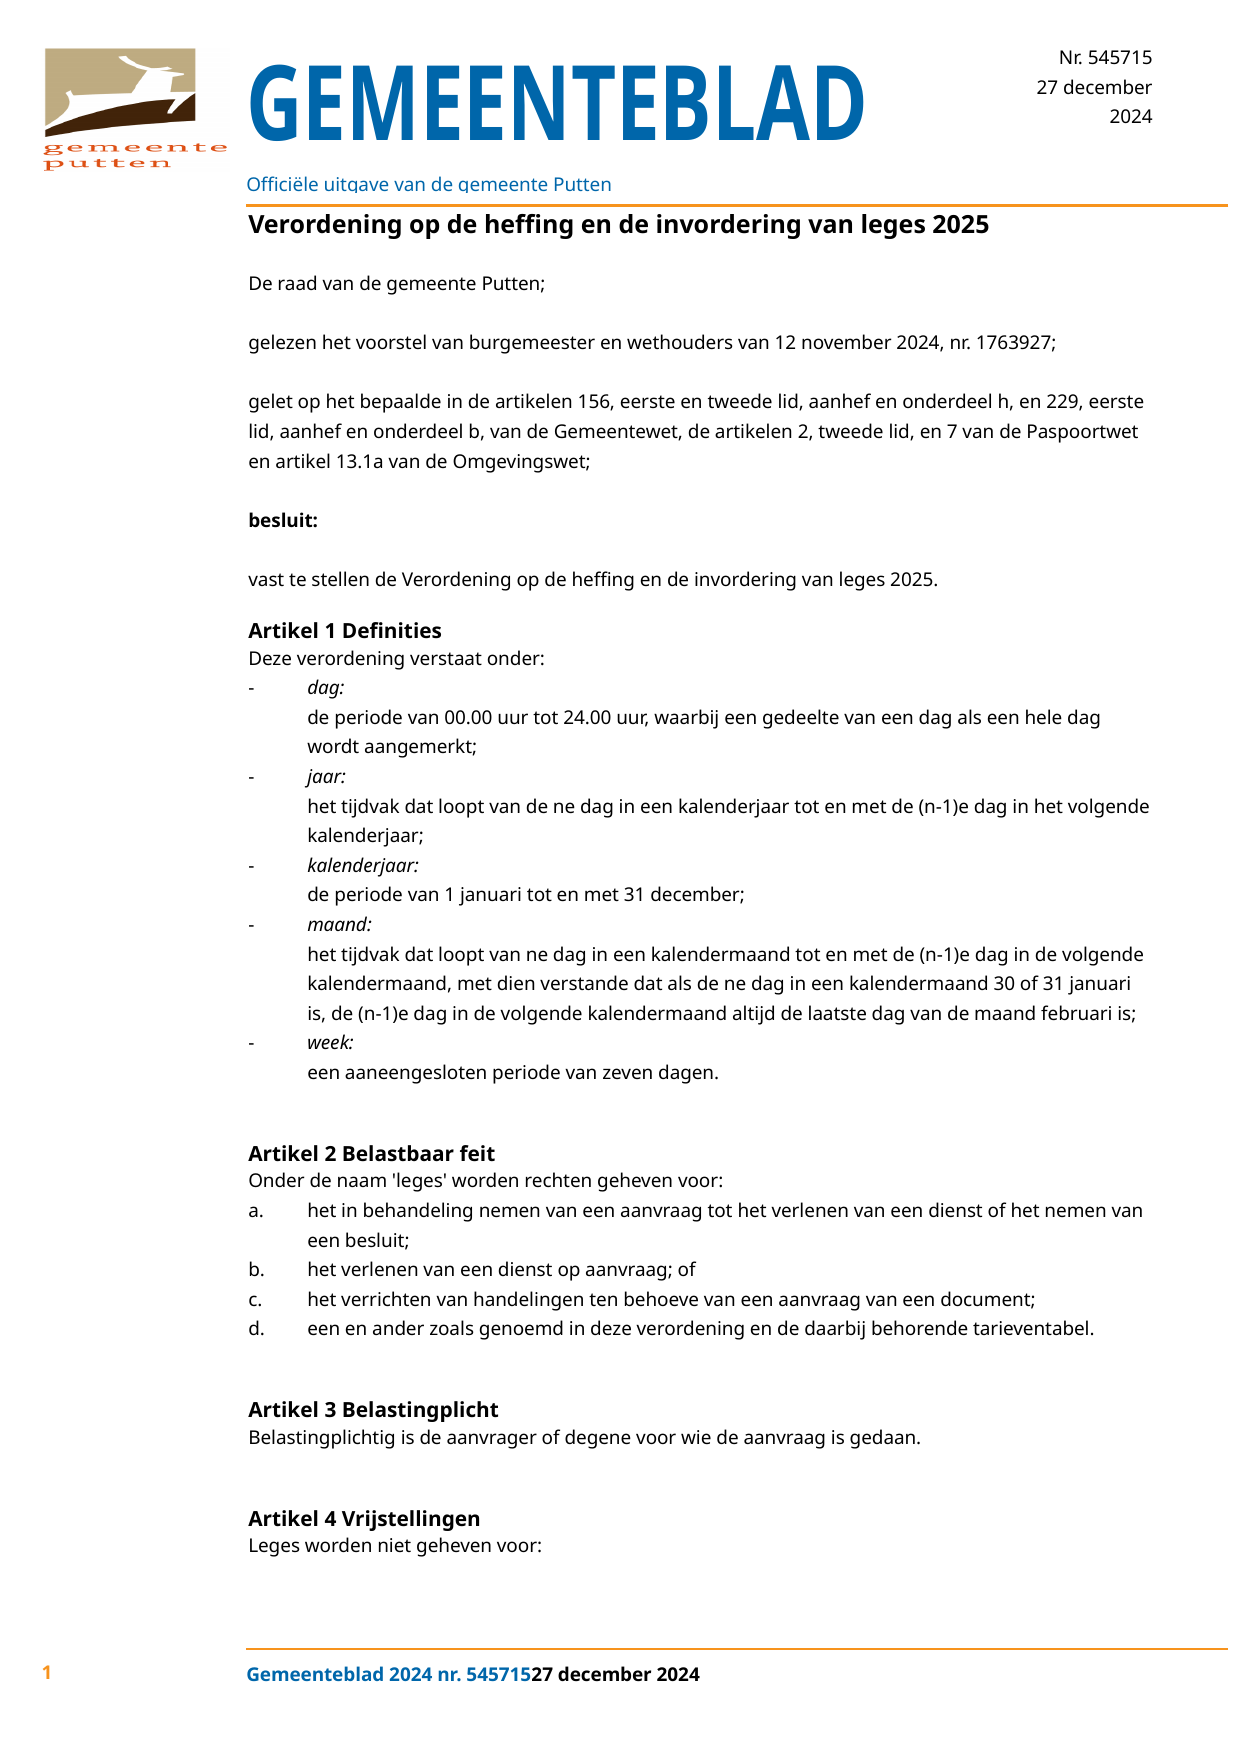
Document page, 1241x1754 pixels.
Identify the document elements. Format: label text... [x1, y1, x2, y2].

list de periode van 1 januari tot en met 31 december; [248, 882, 1152, 907]
text vast te stellen de Verordening op de heffing en de invordering van leges 2025. [248, 566, 1152, 592]
list het tijdvak dat loopt van de ne dag in een kalenderjaar tot en met de (n-1)e dag in het volgende kalenderjaar; [248, 793, 1152, 848]
text Artikel 3 Belastingplicht [248, 1396, 1152, 1424]
text Artikel 1 Definities [248, 617, 1152, 645]
list jaar: [248, 763, 1152, 789]
picture [41, 47, 231, 172]
list een aaneengesloten periode van zeven dagen. [248, 1059, 1152, 1085]
text De raad van de gemeente Putten; [248, 270, 1152, 296]
list kalenderjaar: [248, 852, 1152, 878]
text Artikel 2 Belastbaar feit [248, 1139, 1152, 1168]
text gelet op het bepaalde in de artikelen 156, eerste en tweede lid, aanhef en onderdeel h, en 229, eerste lid, aanhef en onderdeel b, van de Gemeentewet, de artikelen 2, tweede lid, en 7 van de Paspoortwet en artikel 13.1a van de Omgevingswet; [248, 389, 1152, 473]
list week: [248, 1029, 1152, 1055]
list het in behandeling nemen van een aanvraag tot het verlenen van een dienst of het nemen van een besluit; [248, 1197, 1152, 1252]
list dag: [248, 674, 1152, 700]
list de periode van 00.00 uur tot 24.00 uur, waarbij een gedeelte van een dag als een hele dag wordt aangemerkt; [248, 704, 1152, 759]
text Onder de naam 'leges' worden rechten geheven voor: [248, 1168, 1152, 1193]
text Leges worden niet geheven voor: [248, 1532, 1152, 1558]
list een en ander zoals genoemd in deze verordening en de daarbij behorende tarieventabel. [248, 1316, 1152, 1341]
text Verordening op de heffing en de invordering van leges 2025 [248, 207, 1152, 241]
list het verlenen van een dienst op aanvraag; of [248, 1256, 1152, 1282]
text Artikel 4 Vrijstellingen [248, 1504, 1152, 1532]
list maand: [248, 911, 1152, 937]
text gelezen het voorstel van burgemeester en wethouders van 12 november 2024, nr. 1763927; [248, 329, 1152, 355]
text Belastingplichtig is de aanvrager of degene voor wie de aanvraag is gedaan. [248, 1424, 1152, 1450]
list het verrichten van handelingen ten behoeve van een aanvraag van een document; [248, 1286, 1152, 1312]
text besluit: [248, 507, 1152, 533]
text Deze verordening verstaat onder: [248, 645, 1152, 671]
list het tijdvak dat loopt van ne dag in een kalendermaand tot en met de (n-1)e dag in de volgende kalendermaand, met dien verstande dat als de ne dag in een kalendermaand 30 of 31 januari is, de (n-1)e dag in de volgende kalendermaand altijd de laatste dag van de maand februari is; [248, 941, 1152, 1026]
